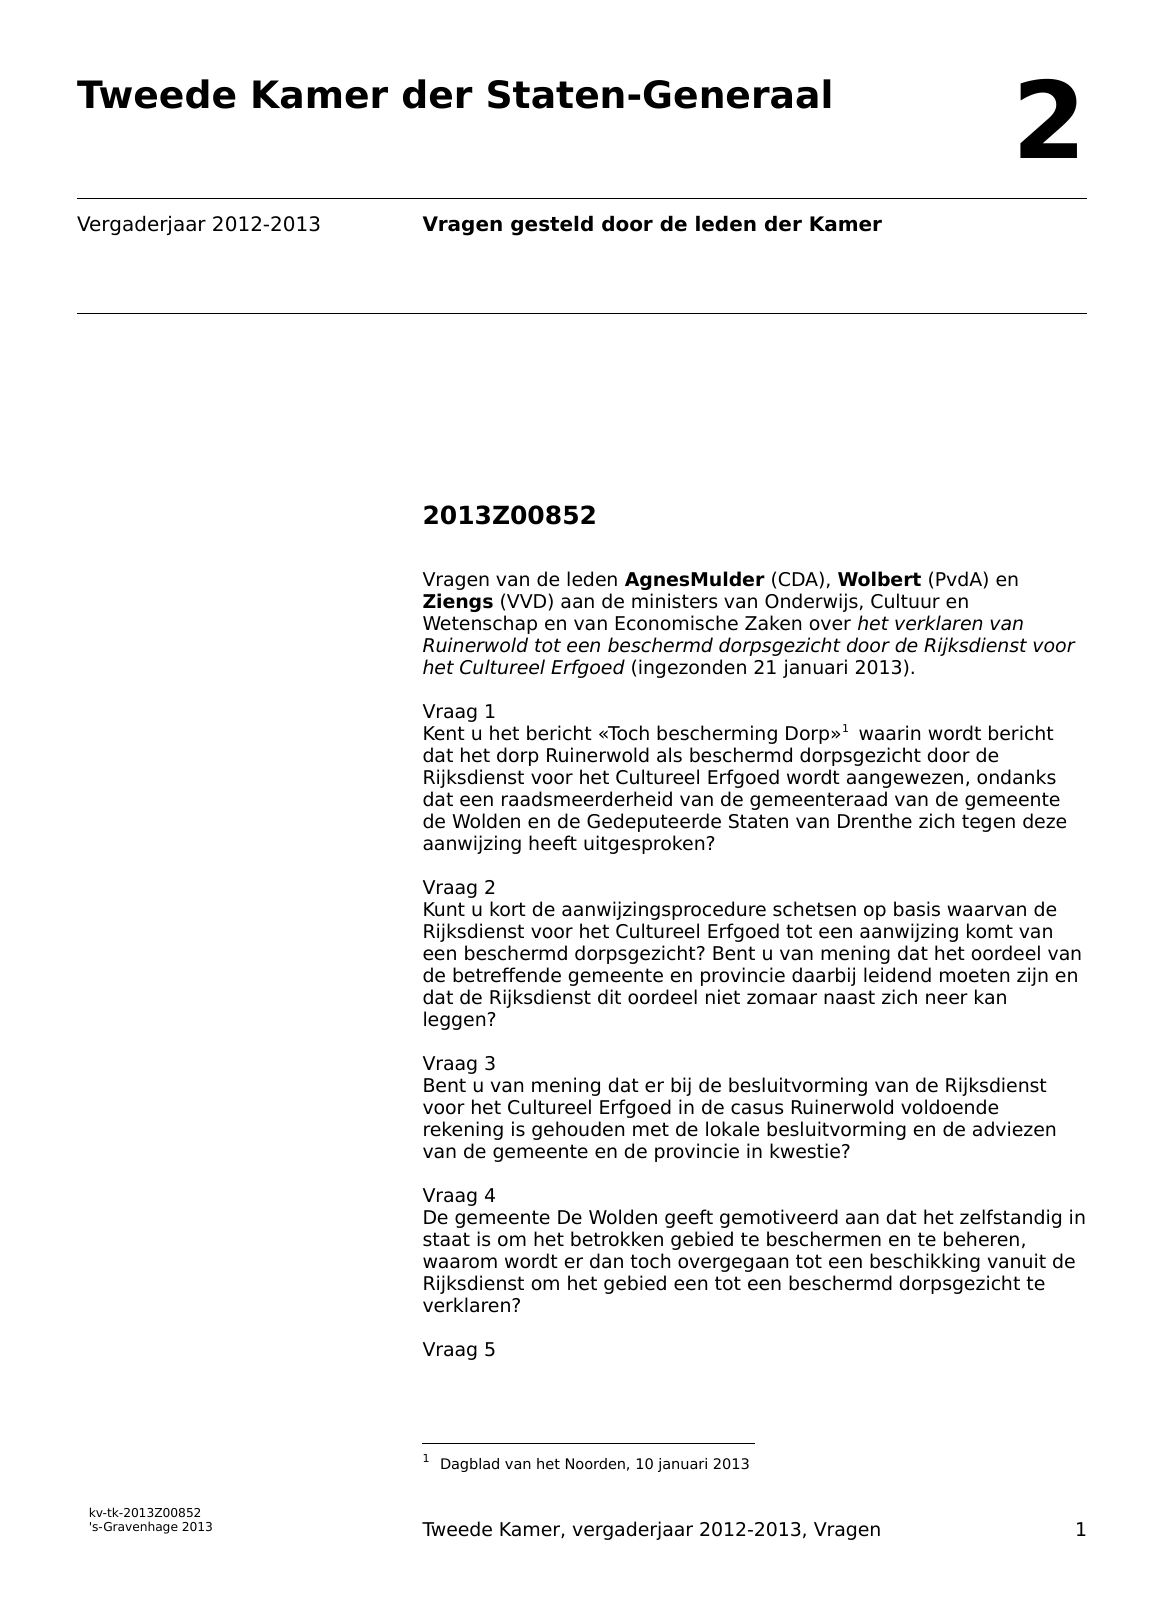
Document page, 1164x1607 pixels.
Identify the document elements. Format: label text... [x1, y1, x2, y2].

text kv-tk-2013Z00852 [88, 1506, 323, 1520]
text 's-Gravenhage 2013 [88, 1520, 323, 1534]
table_cell Vragen gesteld door de leden der Kamer [422, 199, 1087, 313]
text Kunt u kort de aanwijzingsprocedure schetsen op basis waarvan de Rijksdienst voor het Cultureel Erfgoed tot een aanwijzing komt van een beschermd dorpsgezicht? Bent u van mening dat het oordeel van de betreffende gemeente en provincie daarbij leidend moeten zijn en dat de Rijksdienst dit oordeel niet zomaar naast zich neer kan leggen? [422, 899, 1087, 1031]
table_cell Vergaderjaar 2012-2013 [77, 199, 422, 313]
text Dagblad van het Noorden, 10 januari 2013 [422, 1452, 1087, 1474]
table_header 2 [886, 59, 1087, 198]
text 2013Z00852 [422, 501, 1087, 531]
table_header Tweede Kamer der Staten-Generaal [77, 59, 886, 198]
text Bent u van mening dat er bij de besluitvorming van de Rijksdienst voor het Cultureel Erfgoed in de casus Ruinerwold voldoende rekening is gehouden met de lokale besluitvorming en de adviezen van de gemeente en de provincie in kwestie? [422, 1075, 1087, 1163]
text De gemeente De Wolden geeft gemotiveerd aan dat het zelfstandig in staat is om het betrokken gebied te beschermen en te beheren, waarom wordt er dan toch overgegaan tot een beschikking vanuit de Rijksdienst om het gebied een tot een beschermd dorpsgezicht te verklaren? [422, 1207, 1087, 1317]
text Vraag 1 [422, 701, 1087, 723]
text Vraag 5 [422, 1339, 1087, 1361]
text Vragen van de leden AgnesMulder (CDA), Wolbert (PvdA) en Ziengs (VVD) aan de ministers van Onderwijs, Cultuur en Wetenschap en van Economische Zaken over het verklaren van Ruinerwold tot een beschermd dorpsgezicht door de Rijksdienst voor het Cultureel Erfgoed (ingezonden 21 januari 2013). [422, 569, 1087, 679]
text Kent u het bericht «Toch bescherming Dorp» waarin wordt bericht dat het dorp Ruinerwold als beschermd dorpsgezicht door de Rijksdienst voor het Cultureel Erfgoed wordt aangewezen, ondanks dat een raadsmeerderheid van de gemeenteraad van de gemeente de Wolden en de Gedeputeerde Staten van Drenthe zich tegen deze aanwijzing heeft uitgesproken? [422, 723, 1087, 855]
text Vraag 2 [422, 877, 1087, 899]
text Vraag 4 [422, 1185, 1087, 1207]
text Vraag 3 [422, 1053, 1087, 1075]
